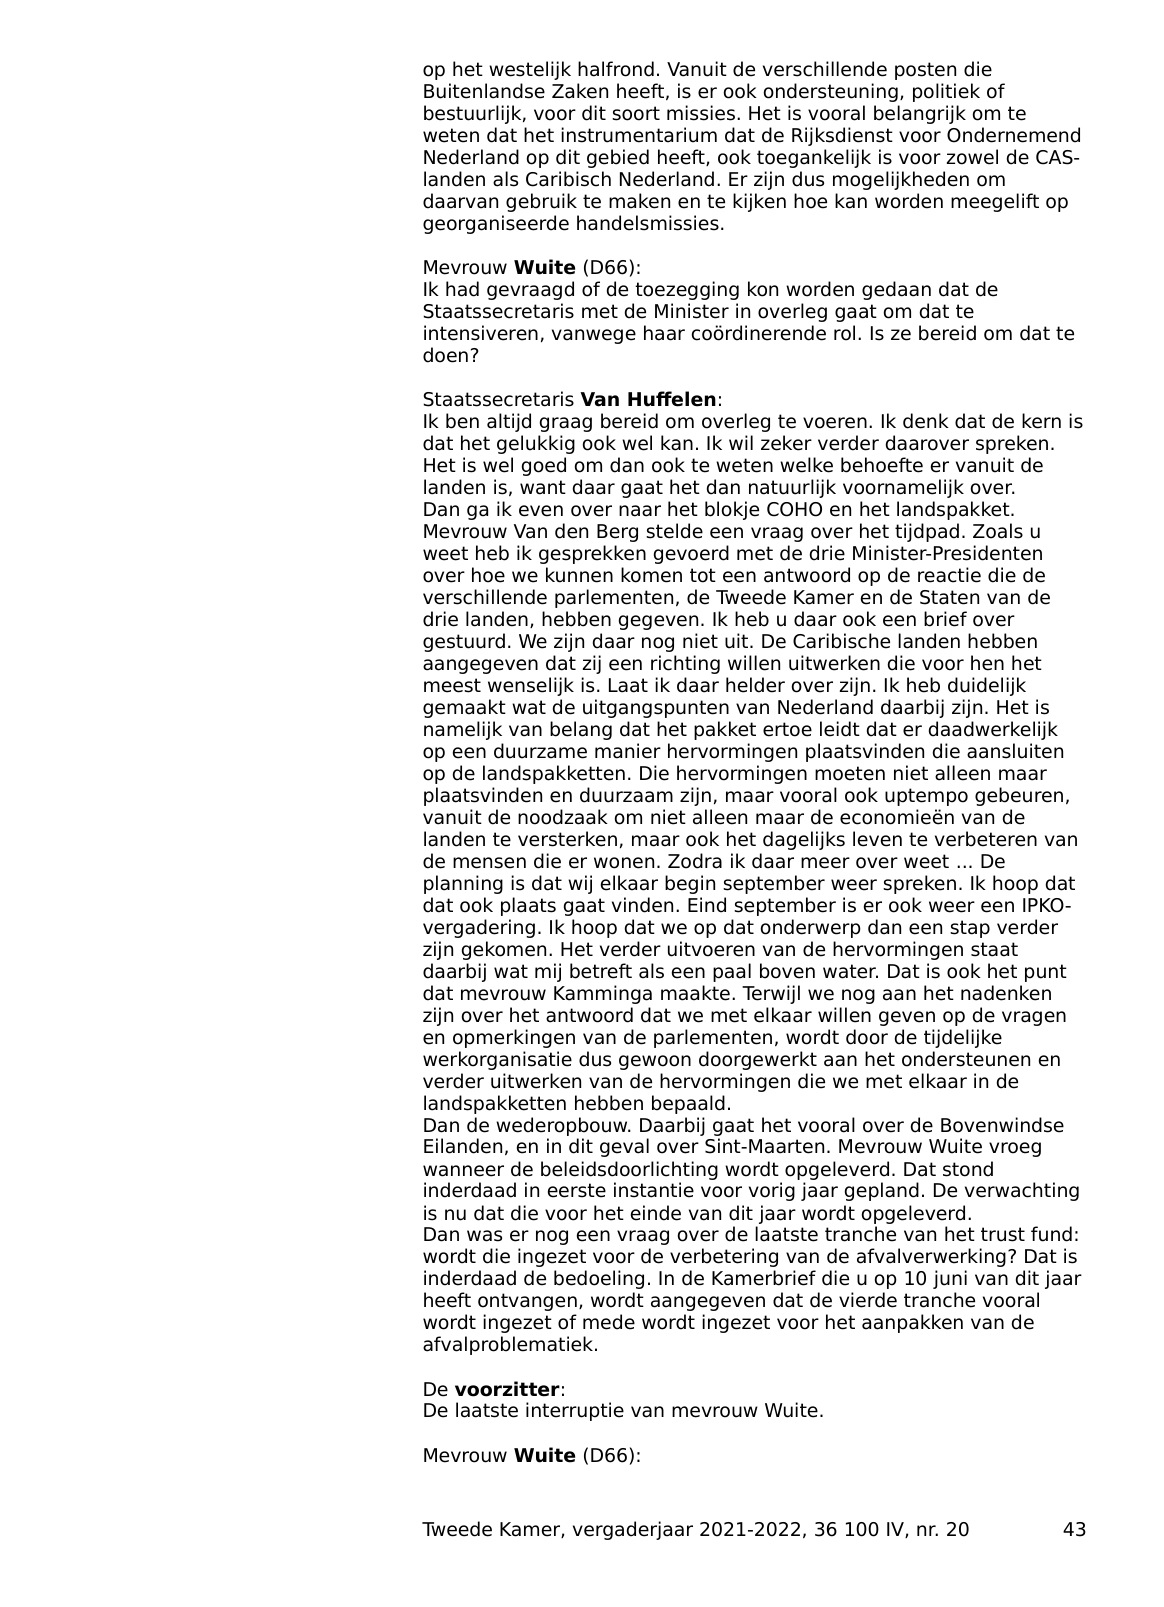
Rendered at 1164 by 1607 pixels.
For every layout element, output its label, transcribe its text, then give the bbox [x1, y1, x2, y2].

text De laatste interruptie van mevrouw Wuite. [422, 1400, 1087, 1422]
text Ik ben altijd graag bereid om overleg te voeren. Ik denk dat de kern is dat het gelukkig ook wel kan. Ik wil zeker verder daarover spreken. Het is wel goed om dan ook te weten welke behoefte er vanuit de landen is, want daar gaat het dan natuurlijk voornamelijk over. [422, 411, 1087, 499]
text Staatssecretaris Van Huffelen: [422, 389, 1087, 411]
text Mevrouw Wuite (D66): [422, 1444, 1087, 1467]
text Dan ga ik even over naar het blokje COHO en het landspakket. Mevrouw Van den Berg stelde een vraag over het tijdpad. Zoals u weet heb ik gesprekken gevoerd met de drie Minister-Presidenten over hoe we kunnen komen tot een antwoord op de reactie die de verschillende parlementen, de Tweede Kamer en de Staten van de drie landen, hebben gegeven. Ik heb u daar ook een brief over gestuurd. We zijn daar nog niet uit. De Caribische landen hebben aangegeven dat zij een richting willen uitwerken die voor hen het meest wenselijk is. Laat ik daar helder over zijn. Ik heb duidelijk gemaakt wat de uitgangspunten van Nederland daarbij zijn. Het is namelijk van belang dat het pakket ertoe leidt dat er daadwerkelijk op een duurzame manier hervormingen plaatsvinden die aansluiten op de landspakketten. Die hervormingen moeten niet alleen maar plaatsvinden en duurzaam zijn, maar vooral ook uptempo gebeuren, vanuit de noodzaak om niet alleen maar de economieën van de landen te versterken, maar ook het dagelijks leven te verbeteren van de mensen die er wonen. Zodra ik daar meer over weet ... De planning is dat wij elkaar begin september weer spreken. Ik hoop dat dat ook plaats gaat vinden. Eind september is er ook weer een IPKO-vergadering. Ik hoop dat we op dat onderwerp dan een stap verder zijn gekomen. Het verder uitvoeren van de hervormingen staat daarbij wat mij betreft als een paal boven water. Dat is ook het punt dat mevrouw Kamminga maakte. Terwijl we nog aan het nadenken zijn over het antwoord dat we met elkaar willen geven op de vragen en opmerkingen van de parlementen, wordt door de tijdelijke werkorganisatie dus gewoon doorgewerkt aan het ondersteunen en verder uitwerken van de hervormingen die we met elkaar in de landspakketten hebben bepaald. [422, 499, 1087, 1114]
text Ik had gevraagd of de toezegging kon worden gedaan dat de Staatssecretaris met de Minister in overleg gaat om dat te intensiveren, vanwege haar coördinerende rol. Is ze bereid om dat te doen? [422, 279, 1087, 367]
text Mevrouw Wuite (D66): [422, 257, 1087, 279]
text op het westelijk halfrond. Vanuit de verschillende posten die Buitenlandse Zaken heeft, is er ook ondersteuning, politiek of bestuurlijk, voor dit soort missies. Het is vooral belangrijk om te weten dat het instrumentarium dat de Rijksdienst voor Ondernemend Nederland op dit gebied heeft, ook toegankelijk is voor zowel de CAS-landen als Caribisch Nederland. Er zijn dus mogelijkheden om daarvan gebruik te maken en te kijken hoe kan worden meegelift op georganiseerde handelsmissies. [422, 59, 1087, 235]
text Dan was er nog een vraag over de laatste tranche van het trust fund: wordt die ingezet voor de verbetering van de afvalverwerking? Dat is inderdaad de bedoeling. In de Kamerbrief die u op 10 juni van dit jaar heeft ontvangen, wordt aangegeven dat de vierde tranche vooral wordt ingezet of mede wordt ingezet voor het aanpakken van de afvalproblematiek. [422, 1224, 1087, 1356]
text De voorzitter: [422, 1378, 1087, 1400]
text Dan de wederopbouw. Daarbij gaat het vooral over de Bovenwindse Eilanden, en in dit geval over Sint-Maarten. Mevrouw Wuite vroeg wanneer de beleidsdoorlichting wordt opgeleverd. Dat stond inderdaad in eerste instantie voor vorig jaar gepland. De verwachting is nu dat die voor het einde van dit jaar wordt opgeleverd. [422, 1114, 1087, 1224]
